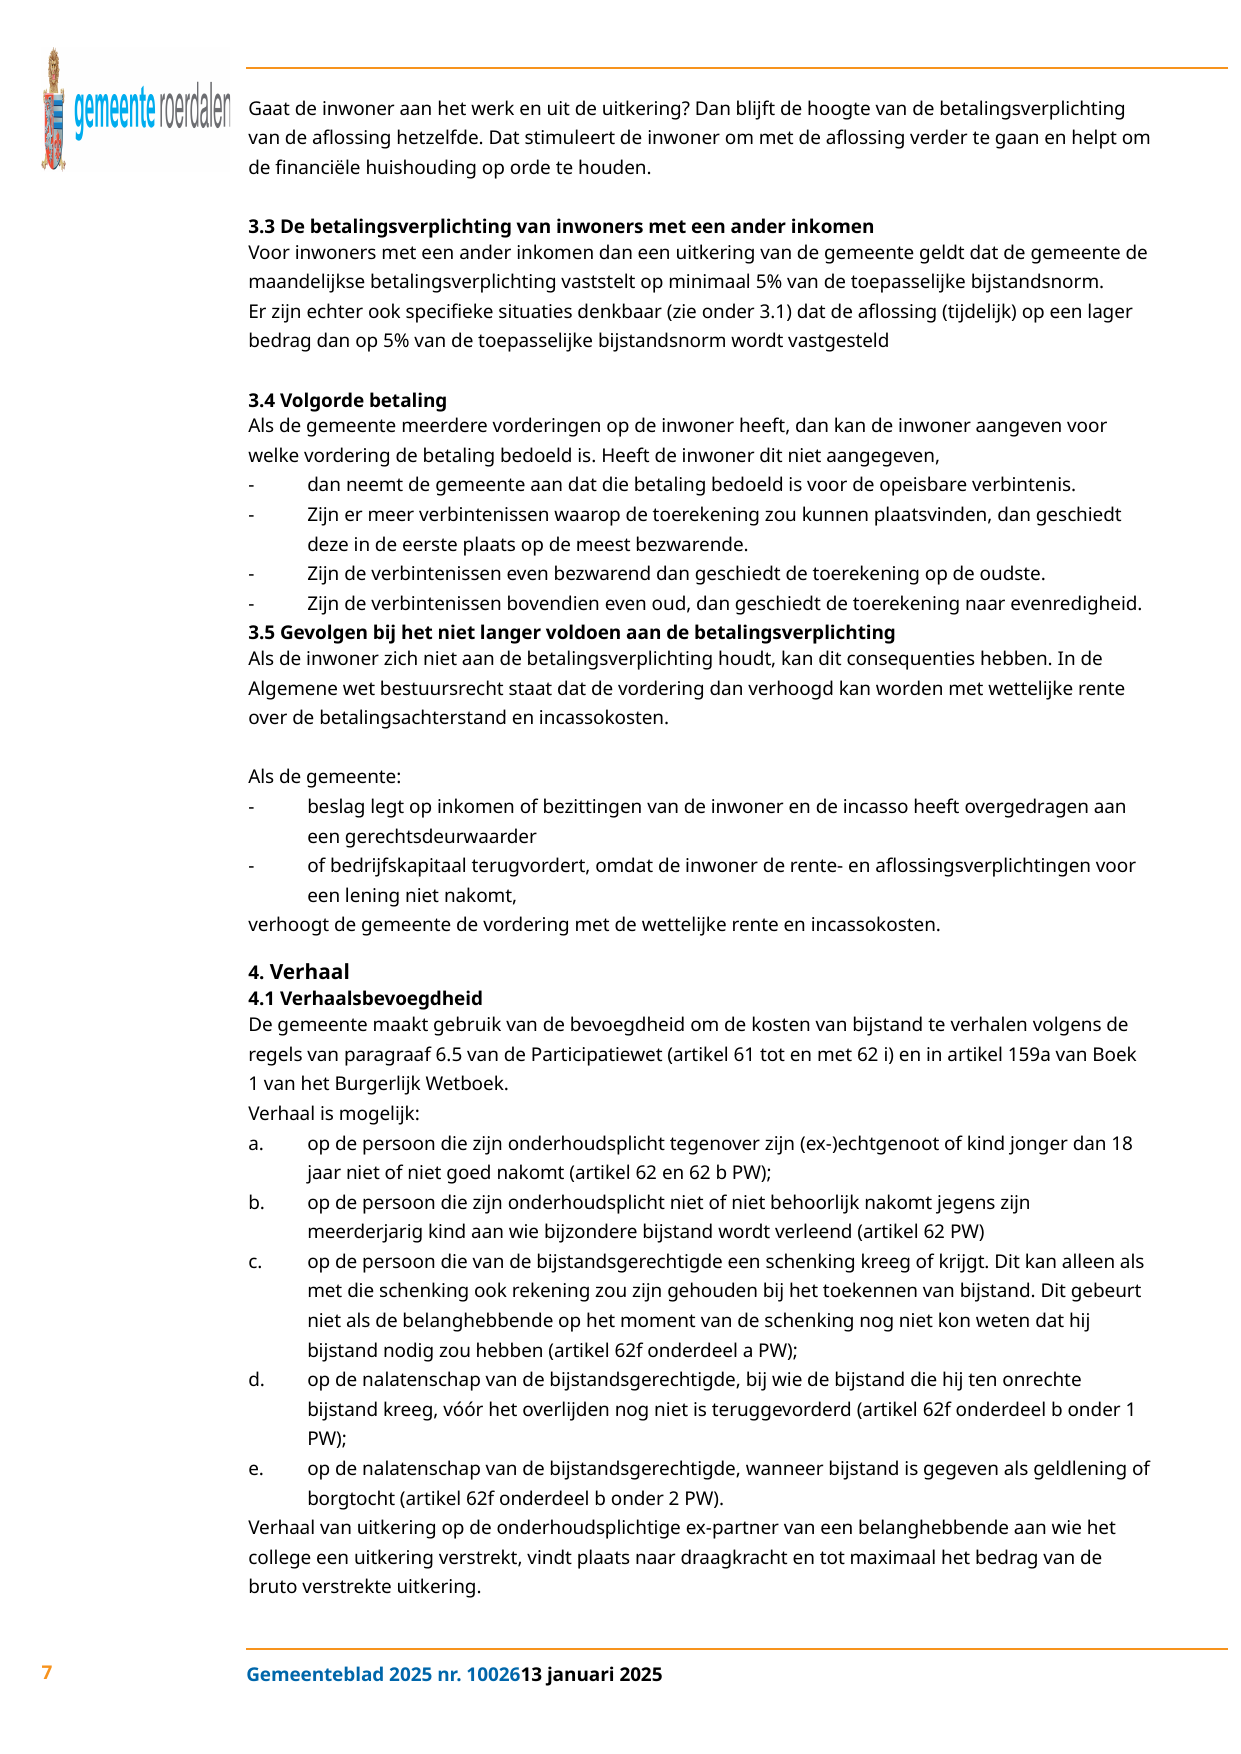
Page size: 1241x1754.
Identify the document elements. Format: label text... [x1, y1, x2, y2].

list op de nalatenschap van de bijstandsgerechtigde, bij wie de bijstand die hij ten onrechte bijstand kreeg, vóór het overlijden nog niet is teruggevorderd (artikel 62f onderdeel b onder 1 PW); [248, 1366, 1152, 1451]
text 3.3 De betalingsverplichting van inwoners met een ander inkomen [248, 213, 1152, 239]
text 3.4 Volgorde betaling [248, 387, 1152, 412]
list Zijn er meer verbintenissen waarop de toerekening zou kunnen plaatsvinden, dan geschiedt deze in de eerste plaats op de meest bezwarende. [248, 501, 1152, 557]
picture [41, 47, 231, 172]
text Voor inwoners met een ander inkomen dan een uitkering van de gemeente geldt dat de gemeente de maandelijkse betalingsverplichting vaststelt op minimaal 5% van de toepasselijke bijstandsnorm. [248, 239, 1152, 294]
text Verhaal is mogelijk: [248, 1100, 1152, 1126]
text De gemeente maakt gebruik van de bevoegdheid om de kosten van bijstand te verhalen volgens de regels van paragraaf 6.5 van de Participatiewet (artikel 61 tot en met 62 i) en in artikel 159a van Boek 1 van het Burgerlijk Wetboek. [248, 1011, 1152, 1096]
list op de persoon die zijn onderhoudsplicht tegenover zijn (ex-)echtgenoot of kind jonger dan 18 jaar niet of niet goed nakomt (artikel 62 en 62 b PW); [248, 1130, 1152, 1185]
text Er zijn echter ook specifieke situaties denkbaar (zie onder 3.1) dat de aflossing (tijdelijk) op een lager bedrag dan op 5% van de toepasselijke bijstandsnorm wordt vastgesteld [248, 298, 1152, 353]
text 3.5 Gevolgen bij het niet langer voldoen aan de betalingsverplichting [248, 619, 1152, 645]
list Zijn de verbintenissen bovendien even oud, dan geschiedt de toerekening naar evenredigheid. [248, 590, 1152, 616]
text Gaat de inwoner aan het werk en uit de uitkering? Dan blijft de hoogte van de betalingsverplichting van de aflossing hetzelfde. Dat stimuleert de inwoner om met de aflossing verder te gaan en helpt om de financiële huishouding op orde te houden. [248, 95, 1152, 180]
text Als de gemeente meerdere vorderingen op de inwoner heeft, dan kan de inwoner aangeven voor welke vordering de betaling bedoeld is. Heeft de inwoner dit niet aangegeven, [248, 412, 1152, 468]
text 4.1 Verhaalsbevoegdheid [248, 986, 1152, 1011]
text Verhaal van uitkering op de onderhoudsplichtige ex-partner van een belanghebbende aan wie het college een uitkering verstrekt, vindt plaats naar draagkracht en tot maximaal het bedrag van de bruto verstrekte uitkering. [248, 1514, 1152, 1599]
list of bedrijfskapitaal terugvordert, omdat de inwoner de rente- en aflossingsverplichtingen voor een lening niet nakomt, [248, 852, 1152, 908]
list op de nalatenschap van de bijstandsgerechtigde, wanneer bijstand is gegeven als geldlening of borgtocht (artikel 62f onderdeel b onder 2 PW). [248, 1455, 1152, 1510]
list Zijn de verbintenissen even bezwarend dan geschiedt de toerekening op de oudste. [248, 560, 1152, 586]
list op de persoon die zijn onderhoudsplicht niet of niet behoorlijk nakomt jegens zijn meerderjarig kind aan wie bijzondere bijstand wordt verleend (artikel 62 PW) [248, 1189, 1152, 1244]
text 4. Verhaal [248, 957, 1152, 986]
list op de persoon die van de bijstandsgerechtigde een schenking kreeg of krijgt. Dit kan alleen als met die schenking ook rekening zou zijn gehouden bij het toekennen van bijstand. Dit gebeurt niet als de belanghebbende op het moment van de schenking nog niet kon weten dat hij bijstand nodig zou hebben (artikel 62f onderdeel a PW); [248, 1248, 1152, 1362]
list beslag legt op inkomen of bezittingen van de inwoner en de incasso heeft overgedragen aan een gerechtsdeurwaarder [248, 793, 1152, 848]
text verhoogt de gemeente de vordering met de wettelijke rente en incassokosten. [248, 912, 1152, 937]
text Als de gemeente: [248, 764, 1152, 789]
list dan neemt de gemeente aan dat die betaling bedoeld is voor de opeisbare verbintenis. [248, 472, 1152, 497]
text Als de inwoner zich niet aan de betalingsverplichting houdt, kan dit consequenties hebben. In de Algemene wet bestuursrecht staat dat de vordering dan verhoogd kan worden met wettelijke rente over de betalingsachterstand en incassokosten. [248, 645, 1152, 730]
